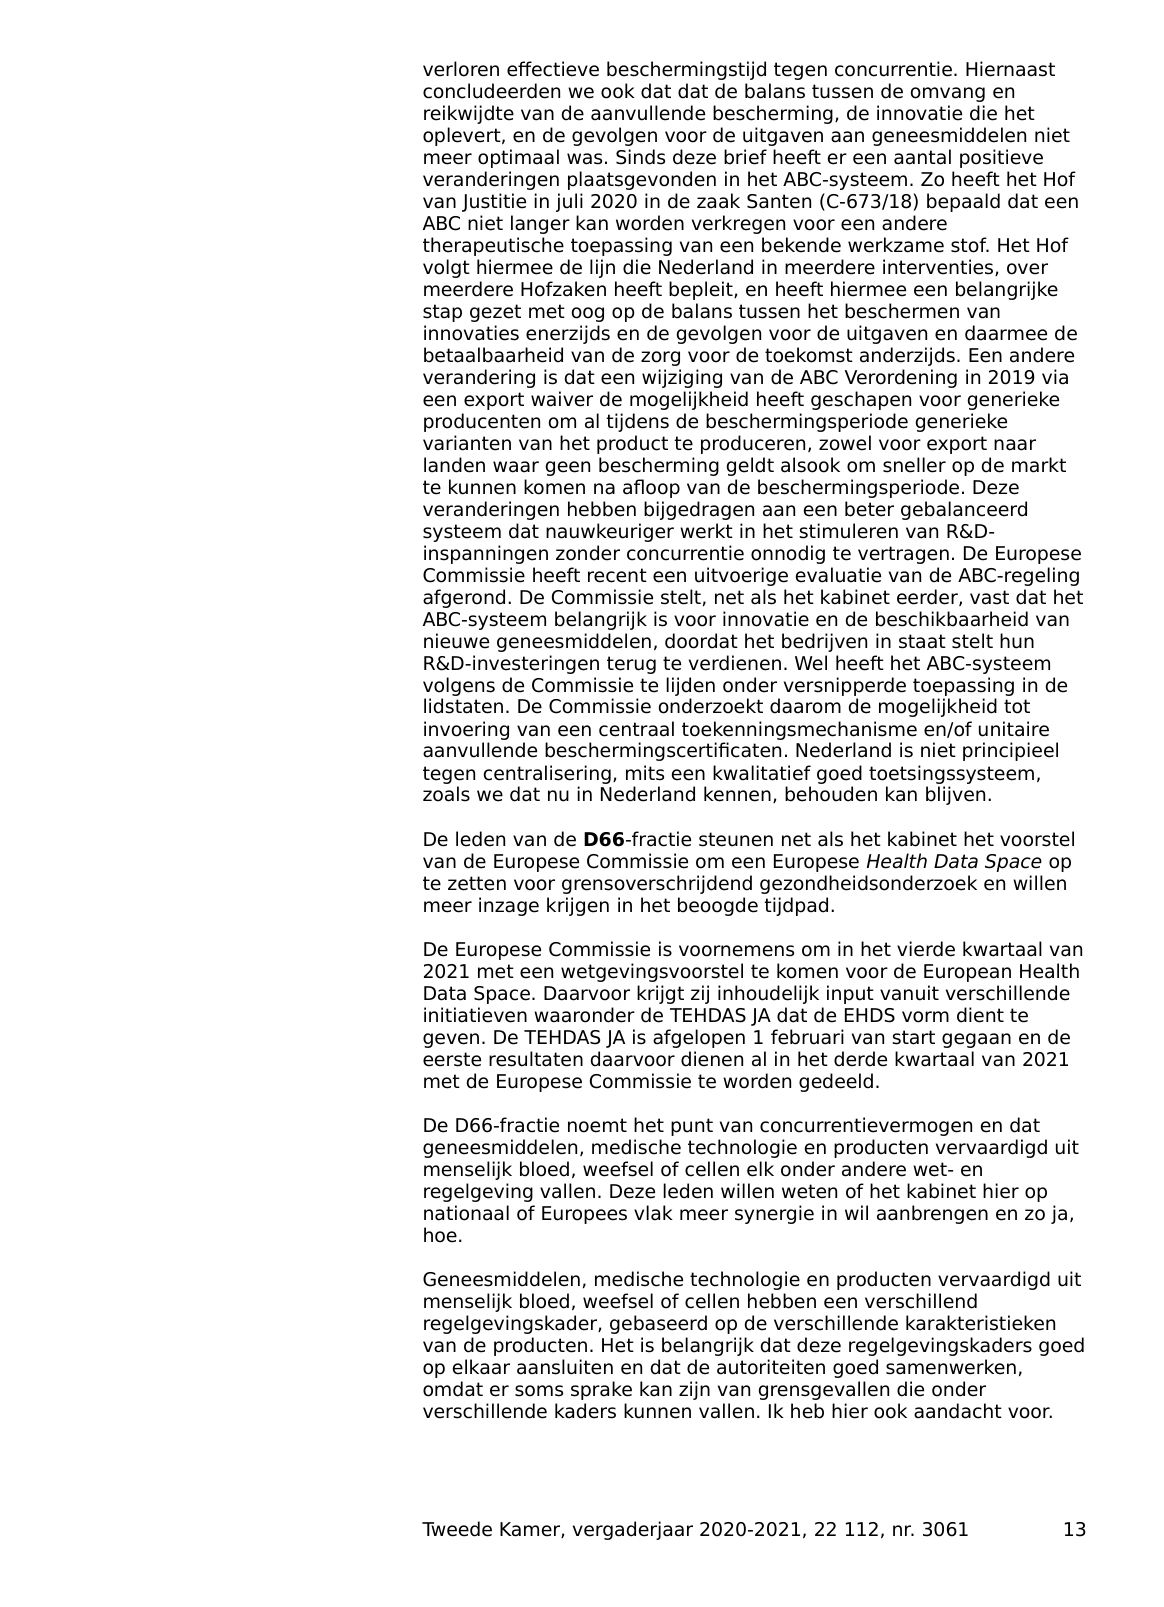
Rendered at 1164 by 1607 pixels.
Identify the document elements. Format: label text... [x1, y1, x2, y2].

text De leden van de D66-fractie steunen net als het kabinet het voorstel van de Europese Commissie om een Europese Health Data Space op te zetten voor grensoverschrijdend gezondheidsonderzoek en willen meer inzage krijgen in het beoogde tijdpad. [422, 828, 1087, 916]
text Geneesmiddelen, medische technologie en producten vervaardigd uit menselijk bloed, weefsel of cellen hebben een verschillend regelgevingskader, gebaseerd op de verschillende karakteristieken van de producten. Het is belangrijk dat deze regelgevingskaders goed op elkaar aansluiten en dat de autoriteiten goed samenwerken, omdat er soms sprake kan zijn van grensgevallen die onder verschillende kaders kunnen vallen. Ik heb hier ook aandacht voor. [422, 1269, 1087, 1423]
text verloren effectieve beschermingstijd tegen concurrentie. Hiernaast concludeerden we ook dat dat de balans tussen de omvang en reikwijdte van de aanvullende bescherming, de innovatie die het oplevert, en de gevolgen voor de uitgaven aan geneesmiddelen niet meer optimaal was. Sinds deze brief heeft er een aantal positieve veranderingen plaatsgevonden in het ABC-systeem. Zo heeft het Hof van Justitie in juli 2020 in de zaak Santen (C-673/18) bepaald dat een ABC niet langer kan worden verkregen voor een andere therapeutische toepassing van een bekende werkzame stof. Het Hof volgt hiermee de lijn die Nederland in meerdere interventies, over meerdere Hofzaken heeft bepleit, en heeft hiermee een belangrijke stap gezet met oog op de balans tussen het beschermen van innovaties enerzijds en de gevolgen voor de uitgaven en daarmee de betaalbaarheid van de zorg voor de toekomst anderzijds. Een andere verandering is dat een wijziging van de ABC Verordening in 2019 via een export waiver de mogelijkheid heeft geschapen voor generieke producenten om al tijdens de beschermingsperiode generieke varianten van het product te produceren, zowel voor export naar landen waar geen bescherming geldt alsook om sneller op de markt te kunnen komen na afloop van de beschermingsperiode. Deze veranderingen hebben bijgedragen aan een beter gebalanceerd systeem dat nauwkeuriger werkt in het stimuleren van R&D-inspanningen zonder concurrentie onnodig te vertragen. De Europese Commissie heeft recent een uitvoerige evaluatie van de ABC-regeling afgerond. De Commissie stelt, net als het kabinet eerder, vast dat het ABC-systeem belangrijk is voor innovatie en de beschikbaarheid van nieuwe geneesmiddelen, doordat het bedrijven in staat stelt hun R&D-investeringen terug te verdienen. Wel heeft het ABC-systeem volgens de Commissie te lijden onder versnipperde toepassing in de lidstaten. De Commissie onderzoekt daarom de mogelijkheid tot invoering van een centraal toekenningsmechanisme en/of unitaire aanvullende beschermingscertificaten. Nederland is niet principieel tegen centralisering, mits een kwalitatief goed toetsingssysteem, zoals we dat nu in Nederland kennen, behouden kan blijven. [422, 59, 1087, 806]
text De Europese Commissie is voornemens om in het vierde kwartaal van 2021 met een wetgevingsvoorstel te komen voor de European Health Data Space. Daarvoor krijgt zij inhoudelijk input vanuit verschillende initiatieven waaronder de TEHDAS JA dat de EHDS vorm dient te geven. De TEHDAS JA is afgelopen 1 februari van start gegaan en de eerste resultaten daarvoor dienen al in het derde kwartaal van 2021 met de Europese Commissie te worden gedeeld. [422, 939, 1087, 1092]
text De D66-fractie noemt het punt van concurrentievermogen en dat geneesmiddelen, medische technologie en producten vervaardigd uit menselijk bloed, weefsel of cellen elk onder andere wet- en regelgeving vallen. Deze leden willen weten of het kabinet hier op nationaal of Europees vlak meer synergie in wil aanbrengen en zo ja, hoe. [422, 1115, 1087, 1247]
